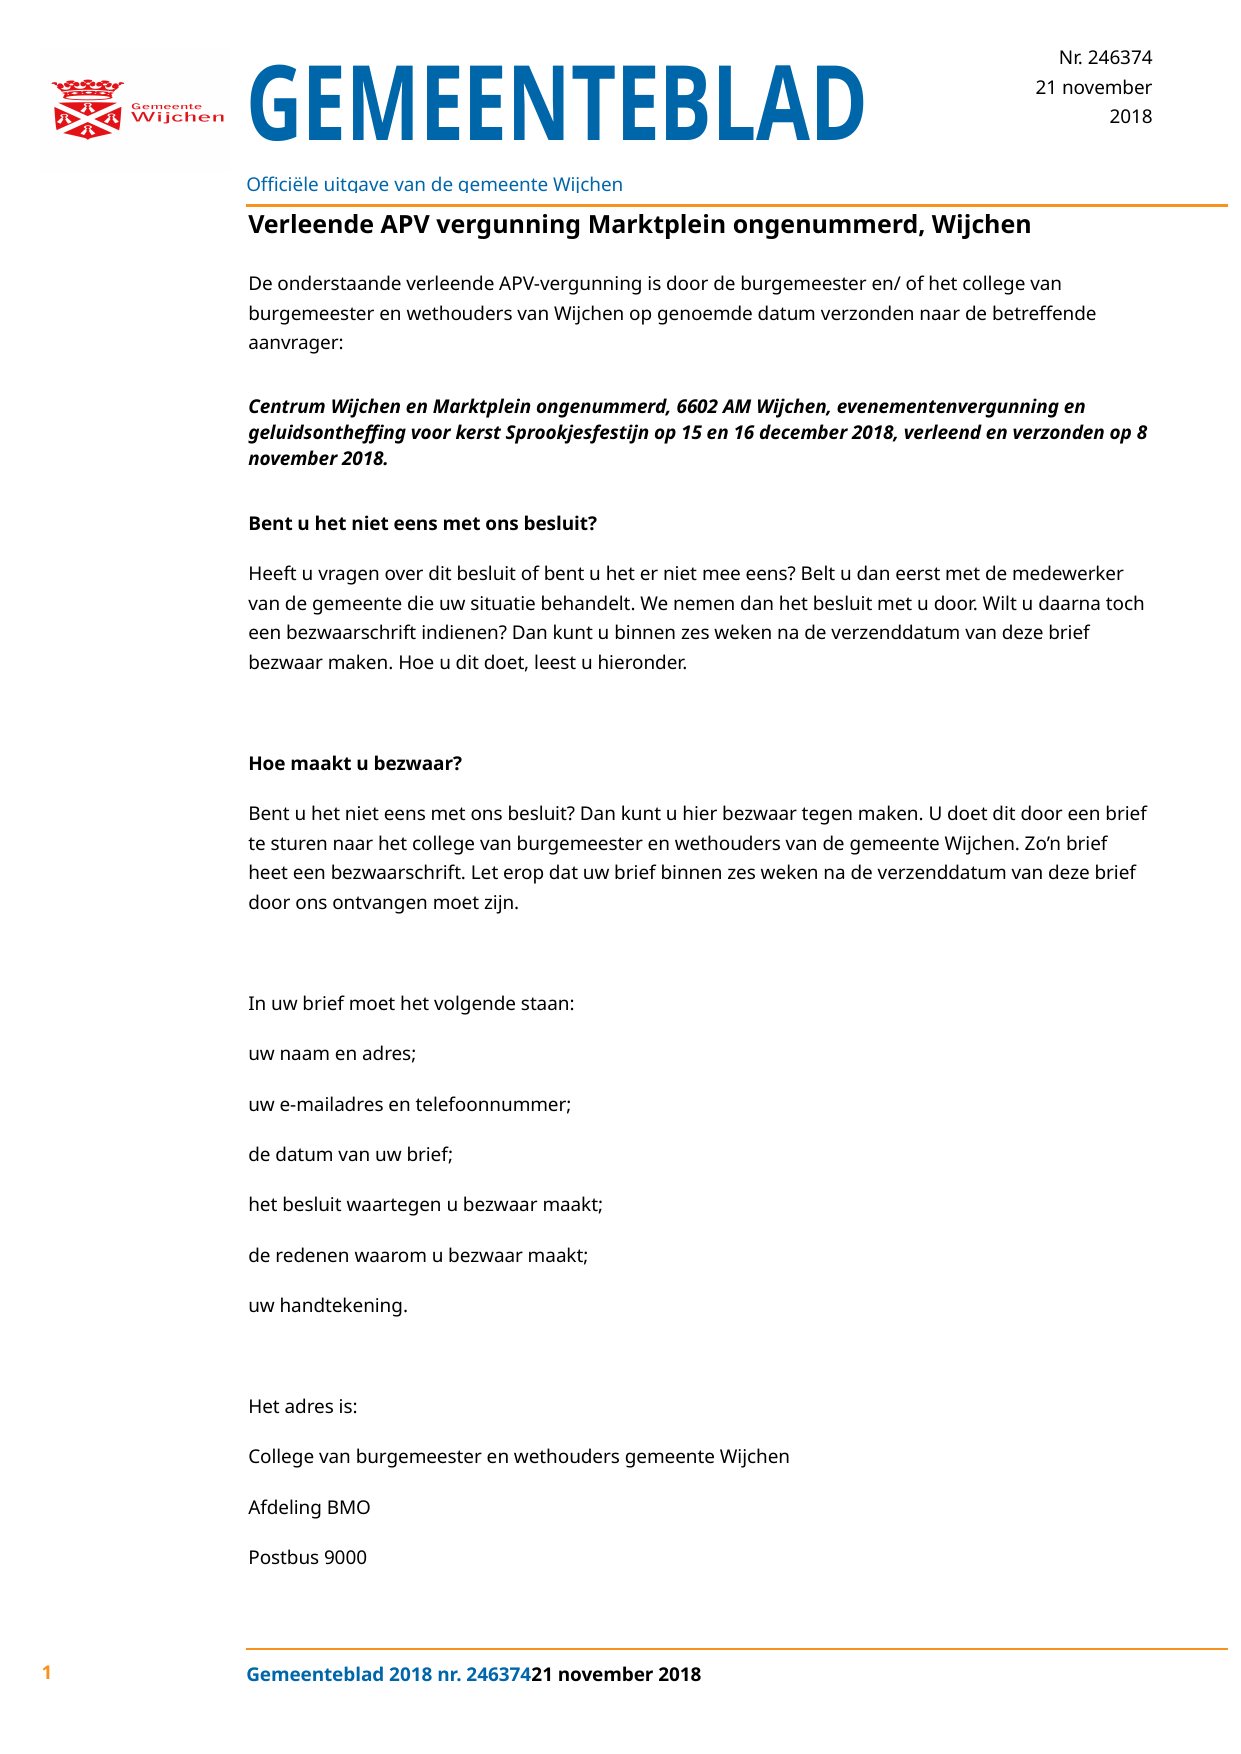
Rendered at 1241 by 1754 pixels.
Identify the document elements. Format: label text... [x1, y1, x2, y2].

text College van burgemeester en wethouders gemeente Wijchen [248, 1444, 1152, 1469]
text Bent u het niet eens met ons besluit? [248, 510, 1152, 536]
text het besluit waartegen u bezwaar maakt; [248, 1192, 1152, 1217]
text Centrum Wijchen en Marktplein ongenummerd, 6602 AM Wijchen, evenementenvergunning en geluidsontheffing voor kerst Sprookjesfestijn op 15 en 16 december 2018, verleend en verzonden op 8 november 2018. [248, 393, 1152, 471]
text Bent u het niet eens met ons besluit? Dan kunt u hier bezwaar tegen maken. U doet dit door een brief te sturen naar het college van burgemeester en wethouders van de gemeente Wijchen. Zo’n brief heet een bezwaarschrift. Let erop dat uw brief binnen zes weken na de verzenddatum van deze brief door ons ontvangen moet zijn. [248, 800, 1152, 915]
picture [41, 47, 231, 172]
text uw e-mailadres en telefoonnummer; [248, 1091, 1152, 1116]
text Verleende APV vergunning Marktplein ongenummerd, Wijchen [248, 207, 1152, 241]
text uw handtekening. [248, 1292, 1152, 1318]
text de datum van uw brief; [248, 1141, 1152, 1167]
text Heeft u vragen over dit besluit of bent u het er niet mee eens? Belt u dan eerst met de medewerker van de gemeente die uw situatie behandelt. We nemen dan het besluit met u door. Wilt u daarna toch een bezwaarschrift indienen? Dan kunt u binnen zes weken na de verzenddatum van deze brief bezwaar maken. Hoe u dit doet, leest u hieronder. [248, 560, 1152, 675]
text Het adres is: [248, 1393, 1152, 1419]
text Afdeling BMO [248, 1494, 1152, 1520]
text Hoe maakt u bezwaar? [248, 750, 1152, 776]
text Postbus 9000 [248, 1544, 1152, 1570]
text de redenen waarom u bezwaar maakt; [248, 1242, 1152, 1268]
text In uw brief moet het volgende staan: [248, 990, 1152, 1016]
text uw naam en adres; [248, 1040, 1152, 1066]
text De onderstaande verleende APV-vergunning is door de burgemeester en/ of het college van burgemeester en wethouders van Wijchen op genoemde datum verzonden naar de betreffende aanvrager: [248, 270, 1152, 355]
